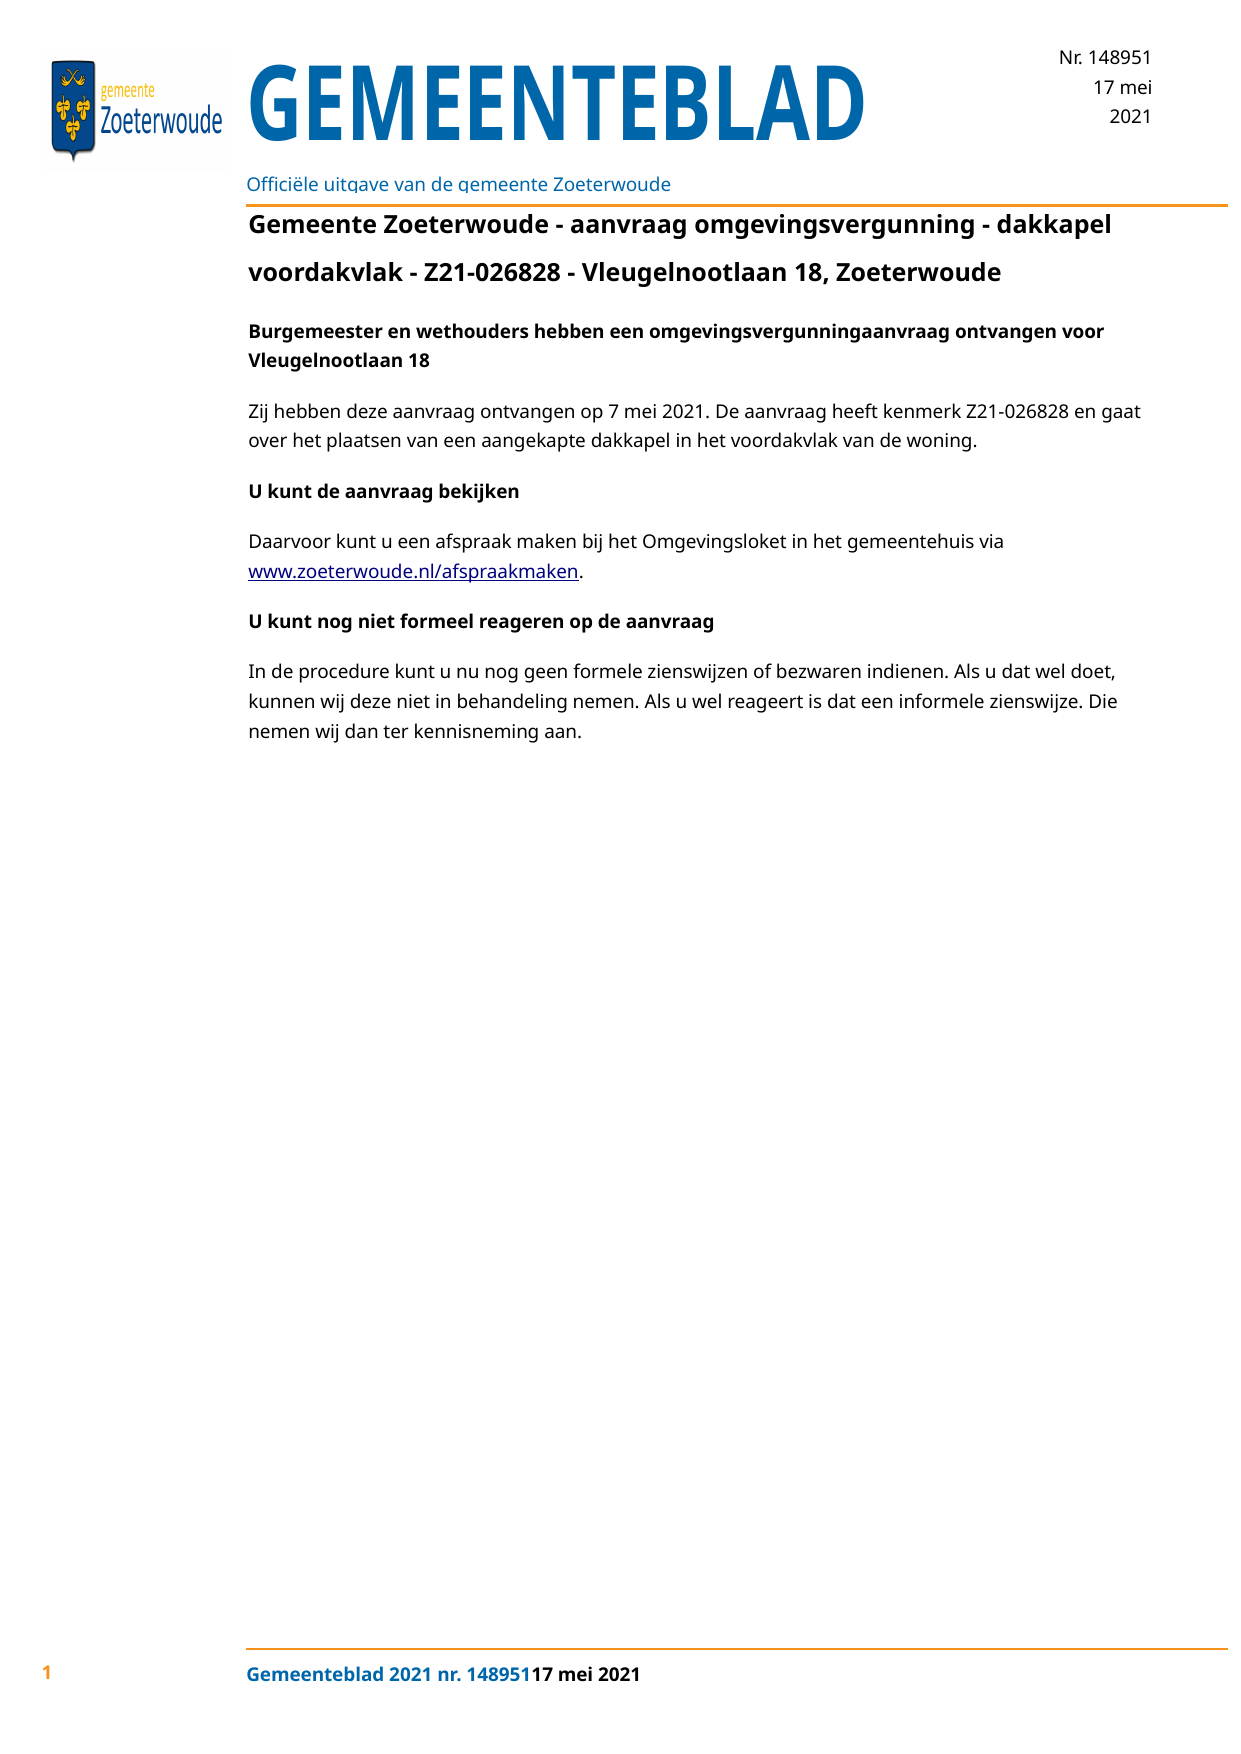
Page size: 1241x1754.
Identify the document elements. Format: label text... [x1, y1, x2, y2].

picture [41, 47, 231, 172]
text Gemeente Zoeterwoude - aanvraag omgevingsvergunning - dakkapel voordakvlak - Z21-026828 - Vleugelnootlaan 18, Zoeterwoude [248, 207, 1152, 288]
text Zij hebben deze aanvraag ontvangen op 7 mei 2021. De aanvraag heeft kenmerk Z21-026828 en gaat over het plaatsen van een aangekapte dakkapel in het voordakvlak van de woning. [248, 398, 1152, 453]
text Daarvoor kunt u een afspraak maken bij het Omgevingsloket in het gemeentehuis via www.zoeterwoude.nl/afspraakmaken. [248, 528, 1152, 584]
text In de procedure kunt u nu nog geen formele zienswijzen of bezwaren indienen. Als u dat wel doet, kunnen wij deze niet in behandeling nemen. Als u wel reageert is dat een informele zienswijze. Die nemen wij dan ter kennisneming aan. [248, 659, 1152, 744]
text U kunt de aanvraag bekijken [248, 478, 1152, 504]
text Burgemeester en wethouders hebben een omgevingsvergunningaanvraag ontvangen voor Vleugelnootlaan 18 [248, 318, 1152, 373]
text U kunt nog niet formeel reageren op de aanvraag [248, 608, 1152, 634]
